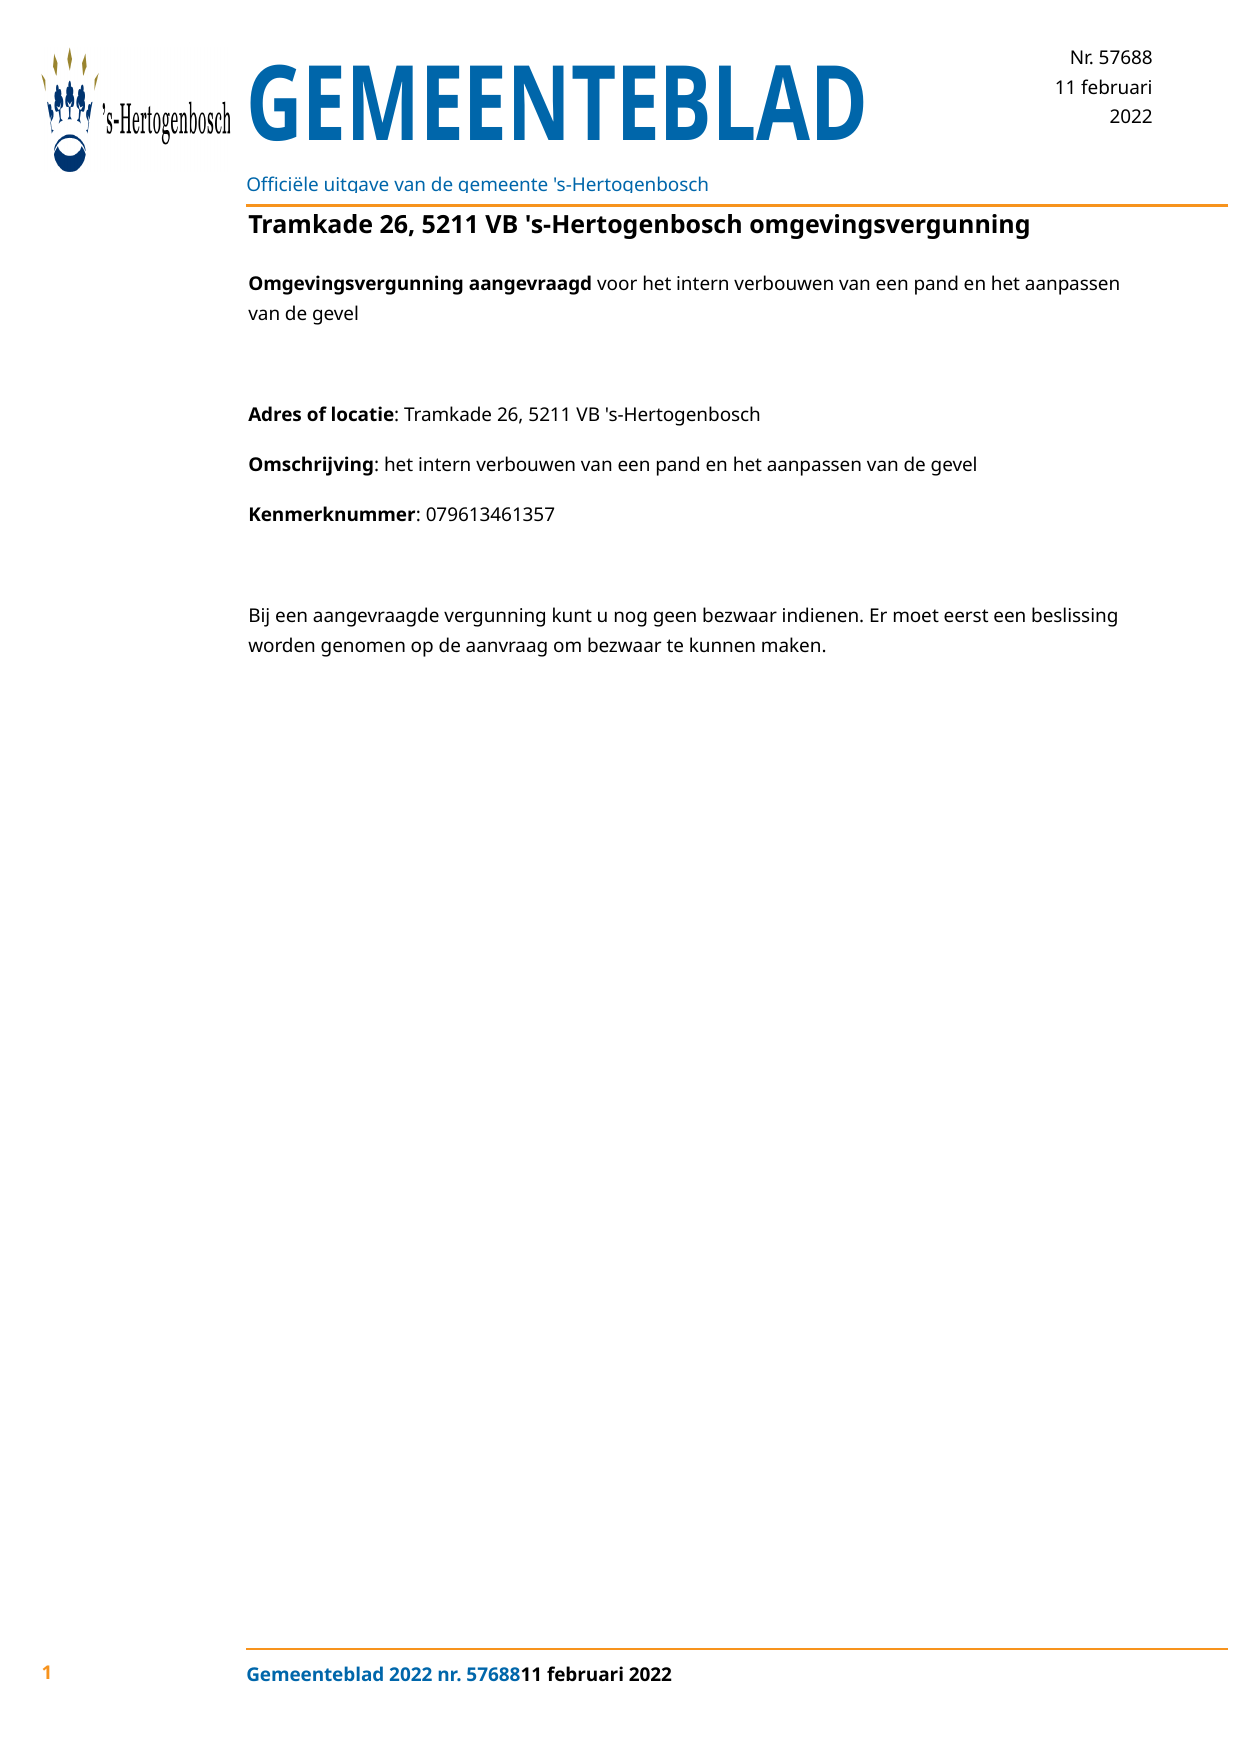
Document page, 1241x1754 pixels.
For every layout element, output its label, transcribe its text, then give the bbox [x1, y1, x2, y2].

text Omschrijving: het intern verbouwen van een pand en het aanpassen van de gevel [248, 451, 1152, 477]
text Kenmerknummer: 079613461357 [248, 502, 1152, 527]
text Adres of locatie: Tramkade 26, 5211 VB 's-Hertogenbosch [248, 401, 1152, 426]
text Omgevingsvergunning aangevraagd voor het intern verbouwen van een pand en het aanpassen van de gevel [248, 270, 1152, 326]
text Bij een aangevraagde vergunning kunt u nog geen bezwaar indienen. Er moet eerst een beslissing worden genomen op de aanvraag om bezwaar te kunnen maken. [248, 602, 1152, 658]
picture [41, 47, 231, 172]
text Tramkade 26, 5211 VB 's-Hertogenbosch omgevingsvergunning [248, 207, 1152, 241]
